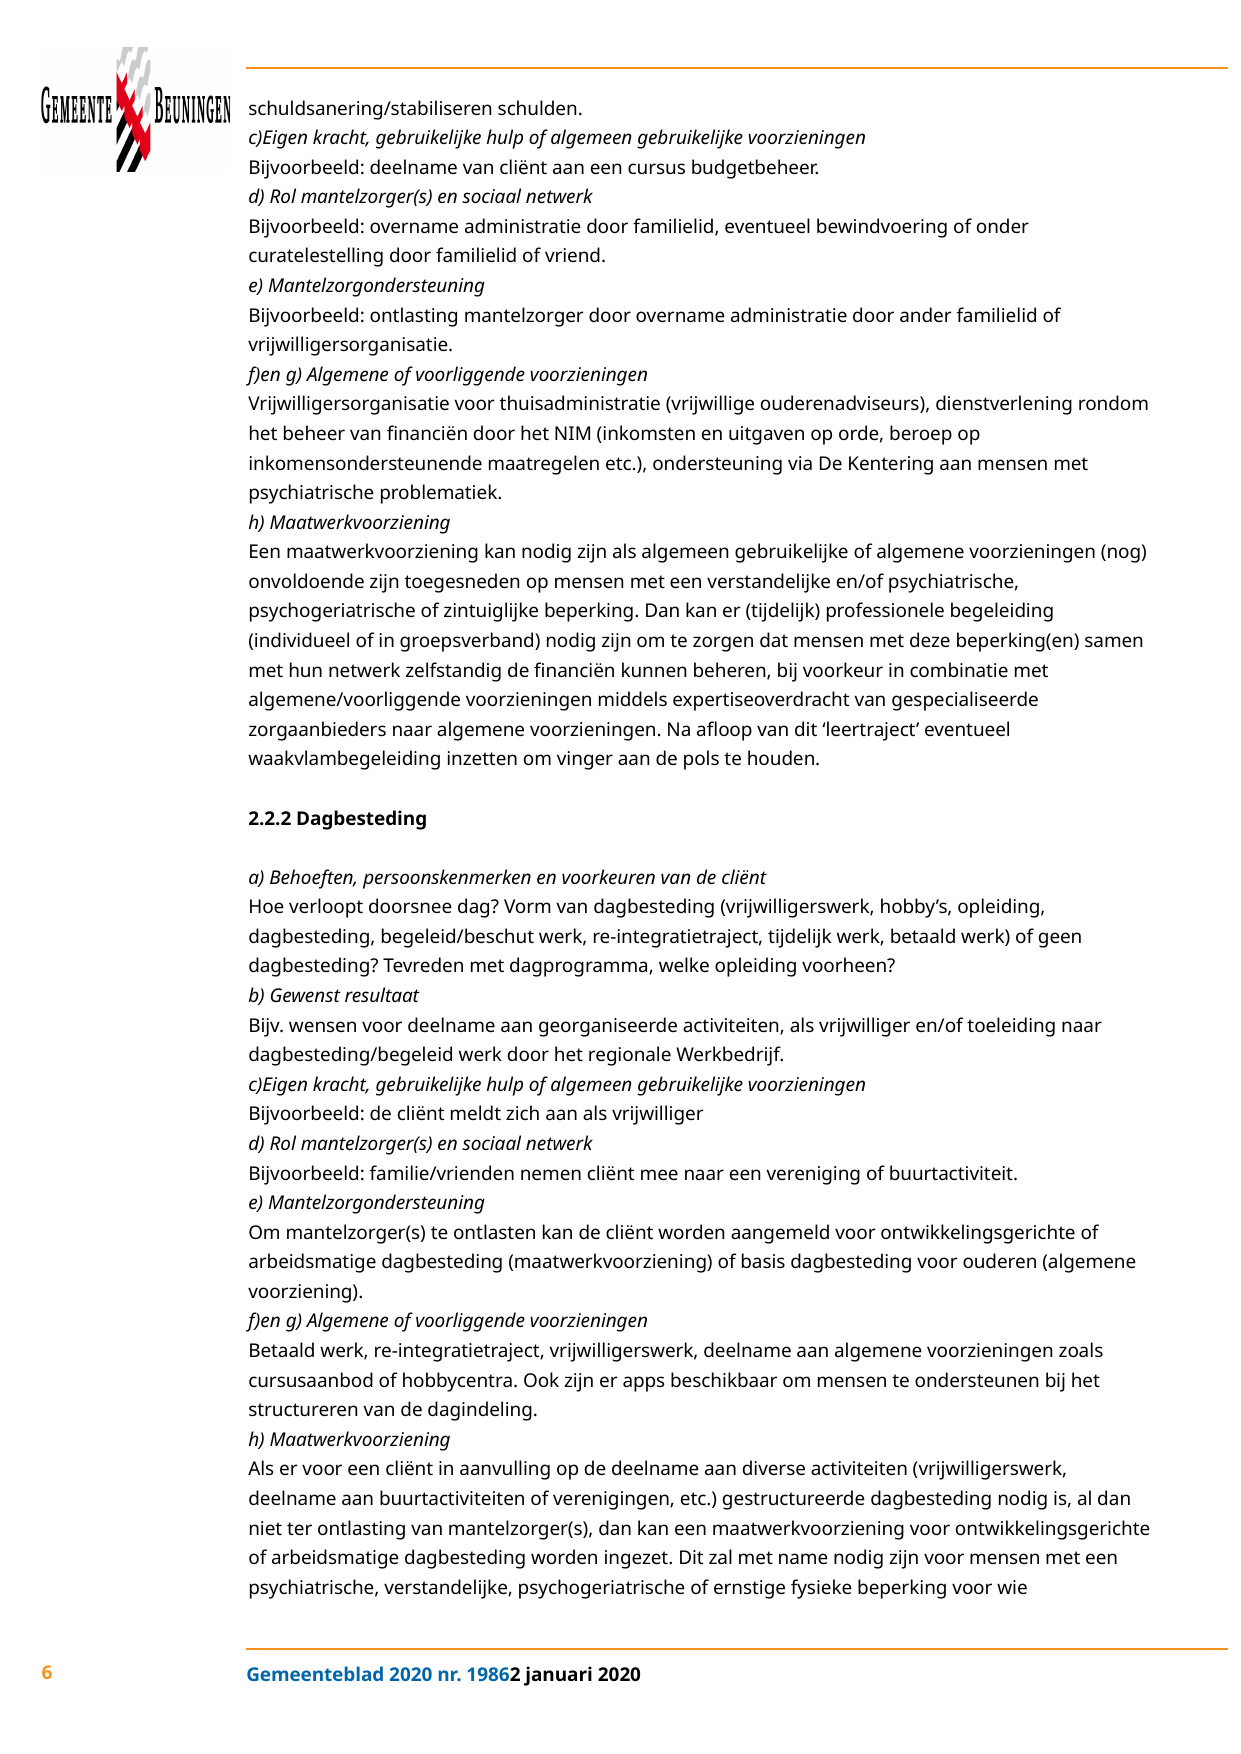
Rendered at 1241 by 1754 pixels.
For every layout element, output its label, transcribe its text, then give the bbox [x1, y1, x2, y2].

text Vrijwilligersorganisatie voor thuisadministratie (vrijwillige ouderenadviseurs), dienstverlening rondom het beheer van financiën door het NIM (inkomsten en uitgaven op orde, beroep op inkomensondersteunende maatregelen etc.), ondersteuning via De Kentering aan mensen met psychiatrische problematiek. [248, 391, 1152, 505]
text a) Behoeften, persoonskenmerken en voorkeuren van de cliënt [248, 864, 1152, 890]
text Bijvoorbeeld: de cliënt meldt zich aan als vrijwilliger [248, 1101, 1152, 1126]
text Bijvoorbeeld: deelname van cliënt aan een cursus budgetbeheer. [248, 154, 1152, 180]
text e) Mantelzorgondersteuning [248, 272, 1152, 298]
text d) Rol mantelzorger(s) en sociaal netwerk [248, 1130, 1152, 1156]
text h) Maatwerkvoorziening [248, 509, 1152, 535]
text Bijv. wensen voor deelname aan georganiseerde activiteiten, als vrijwilliger en/of toeleiding naar dagbesteding/begeleid werk door het regionale Werkbedrijf. [248, 1012, 1152, 1067]
text h) Maatwerkvoorziening [248, 1426, 1152, 1452]
text Bijvoorbeeld: familie/vrienden nemen cliënt mee naar een vereniging of buurtactiviteit. [248, 1160, 1152, 1186]
text d) Rol mantelzorger(s) en sociaal netwerk [248, 183, 1152, 209]
text f)en g) Algemene of voorliggende voorzieningen [248, 361, 1152, 387]
text f)en g) Algemene of voorliggende voorzieningen [248, 1308, 1152, 1333]
picture [41, 47, 231, 172]
text Hoe verloopt doorsnee dag? Vorm van dagbesteding (vrijwilligerswerk, hobby’s, opleiding, dagbesteding, begeleid/beschut werk, re-integratietraject, tijdelijk werk, betaald werk) of geen dagbesteding? Tevreden met dagprogramma, welke opleiding voorheen? [248, 893, 1152, 978]
text 2.2.2 Dagbesteding [248, 805, 1152, 831]
text Als er voor een cliënt in aanvulling op de deelname aan diverse activiteiten (vrijwilligerswerk, deelname aan buurtactiviteiten of verenigingen, etc.) gestructureerde dagbesteding nodig is, al dan niet ter ontlasting van mantelzorger(s), dan kan een maatwerkvoorziening voor ontwikkelingsgerichte of arbeidsmatige dagbesteding worden ingezet. Dit zal met name nodig zijn voor mensen met een psychiatrische, verstandelijke, psychogeriatrische of ernstige fysieke beperking voor wie [248, 1456, 1152, 1600]
text c)Eigen kracht, gebruikelijke hulp of algemeen gebruikelijke voorzieningen [248, 124, 1152, 150]
text c)Eigen kracht, gebruikelijke hulp of algemeen gebruikelijke voorzieningen [248, 1071, 1152, 1097]
text b) Gewenst resultaat [248, 982, 1152, 1008]
text Betaald werk, re-integratietraject, vrijwilligerswerk, deelname aan algemene voorzieningen zoals cursusaanbod of hobbycentra. Ook zijn er apps beschikbaar om mensen te ondersteunen bij het structureren van de dagindeling. [248, 1337, 1152, 1422]
text Bijvoorbeeld: overname administratie door familielid, eventueel bewindvoering of onder curatelestelling door familielid of vriend. [248, 213, 1152, 268]
text Bijvoorbeeld: ontlasting mantelzorger door overname administratie door ander familielid of vrijwilligersorganisatie. [248, 302, 1152, 357]
text e) Mantelzorgondersteuning [248, 1189, 1152, 1215]
text schuldsanering/stabiliseren schulden. [248, 95, 1152, 121]
text Een maatwerkvoorziening kan nodig zijn als algemeen gebruikelijke of algemene voorzieningen (nog) onvoldoende zijn toegesneden op mensen met een verstandelijke en/of psychiatrische, psychogeriatrische of zintuiglijke beperking. Dan kan er (tijdelijk) professionele begeleiding (individueel of in groepsverband) nodig zijn om te zorgen dat mensen met deze beperking(en) samen met hun netwerk zelfstandig de financiën kunnen beheren, bij voorkeur in combinatie met algemene/voorliggende voorzieningen middels expertiseoverdracht van gespecialiseerde zorgaanbieders naar algemene voorzieningen. Na afloop van dit ‘leertraject’ eventueel waakvlambegeleiding inzetten om vinger aan de pols te houden. [248, 538, 1152, 771]
text Om mantelzorger(s) te ontlasten kan de cliënt worden aangemeld voor ontwikkelingsgerichte of arbeidsmatige dagbesteding (maatwerkvoorziening) of basis dagbesteding voor ouderen (algemene voorziening). [248, 1219, 1152, 1304]
